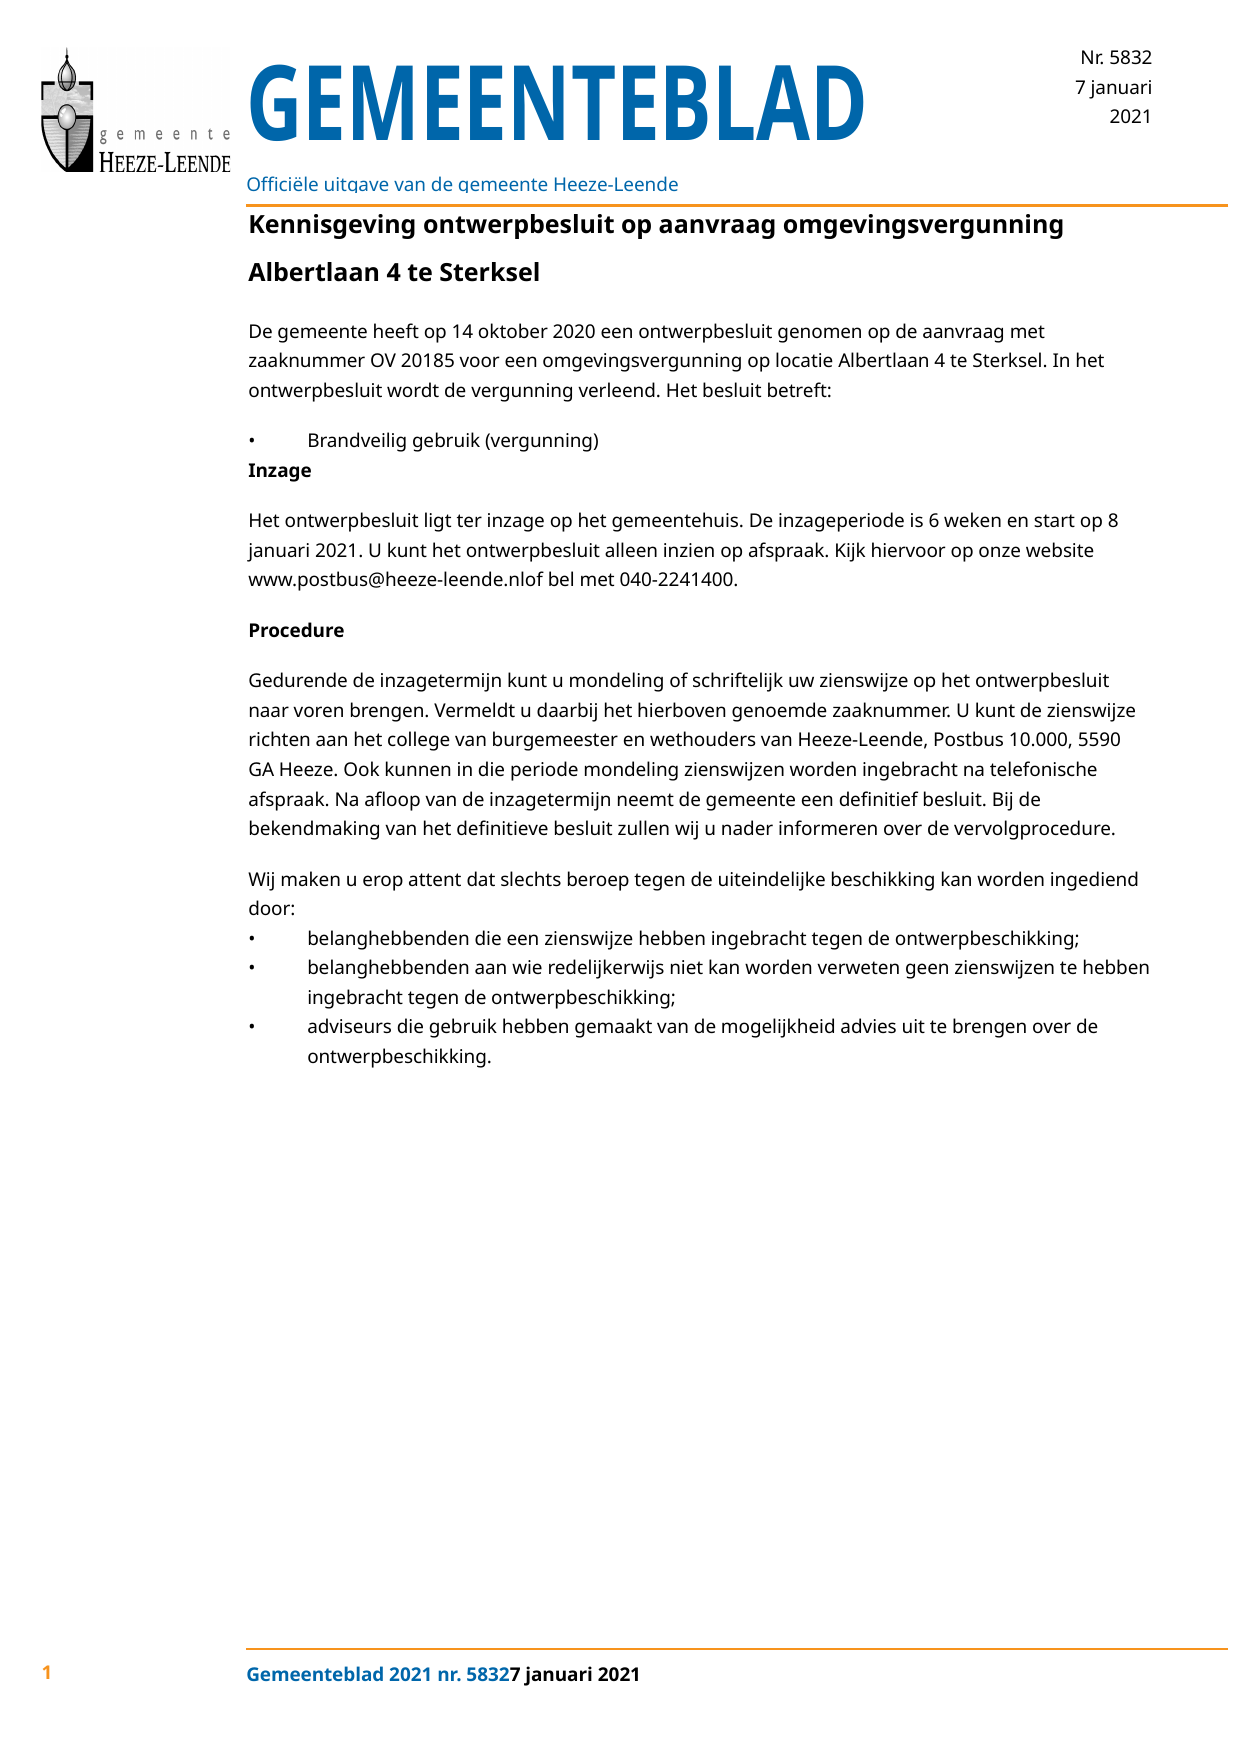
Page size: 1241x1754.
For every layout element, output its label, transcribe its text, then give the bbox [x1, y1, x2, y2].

list belanghebbenden aan wie redelijkerwijs niet kan worden verweten geen zienswijzen te hebben ingebracht tegen de ontwerpbeschikking; [248, 954, 1152, 1010]
text Wij maken u erop attent dat slechts beroep tegen de uiteindelijke beschikking kan worden ingediend door: [248, 866, 1152, 921]
text Procedure [248, 617, 1152, 643]
list belanghebbenden die een zienswijze hebben ingebracht tegen de ontwerpbeschikking; [248, 925, 1152, 951]
picture [41, 47, 231, 172]
text Het ontwerpbesluit ligt ter inzage op het gemeentehuis. De inzageperiode is 6 weken en start op 8 januari 2021. U kunt het ontwerpbesluit alleen inzien op afspraak. Kijk hiervoor op onze website www.postbus@heeze-leende.nlof bel met 040-2241400. [248, 507, 1152, 592]
text Gedurende de inzagetermijn kunt u mondeling of schriftelijk uw zienswijze op het ontwerpbesluit naar voren brengen. Vermeldt u daarbij het hierboven genoemde zaaknummer. U kunt de zienswijze richten aan het college van burgemeester en wethouders van Heeze-Leende, Postbus 10.000, 5590 GA Heeze. Ook kunnen in die periode mondeling zienswijzen worden ingebracht na telefonische afspraak. Na afloop van de inzagetermijn neemt de gemeente een definitief besluit. Bij de bekendmaking van het definitieve besluit zullen wij u nader informeren over de vervolgprocedure. [248, 667, 1152, 841]
text Kennisgeving ontwerpbesluit op aanvraag omgevingsvergunning Albertlaan 4 te Sterksel [248, 207, 1152, 288]
text Inzage [248, 457, 1152, 483]
list Brandveilig gebruik (vergunning) [248, 427, 1152, 453]
text De gemeente heeft op 14 oktober 2020 een ontwerpbesluit genomen op de aanvraag met zaaknummer OV 20185 voor een omgevingsvergunning op locatie Albertlaan 4 te Sterksel. In het ontwerpbesluit wordt de vergunning verleend. Het besluit betreft: [248, 318, 1152, 403]
list adviseurs die gebruik hebben gemaakt van de mogelijkheid advies uit te brengen over de ontwerpbeschikking. [248, 1014, 1152, 1069]
